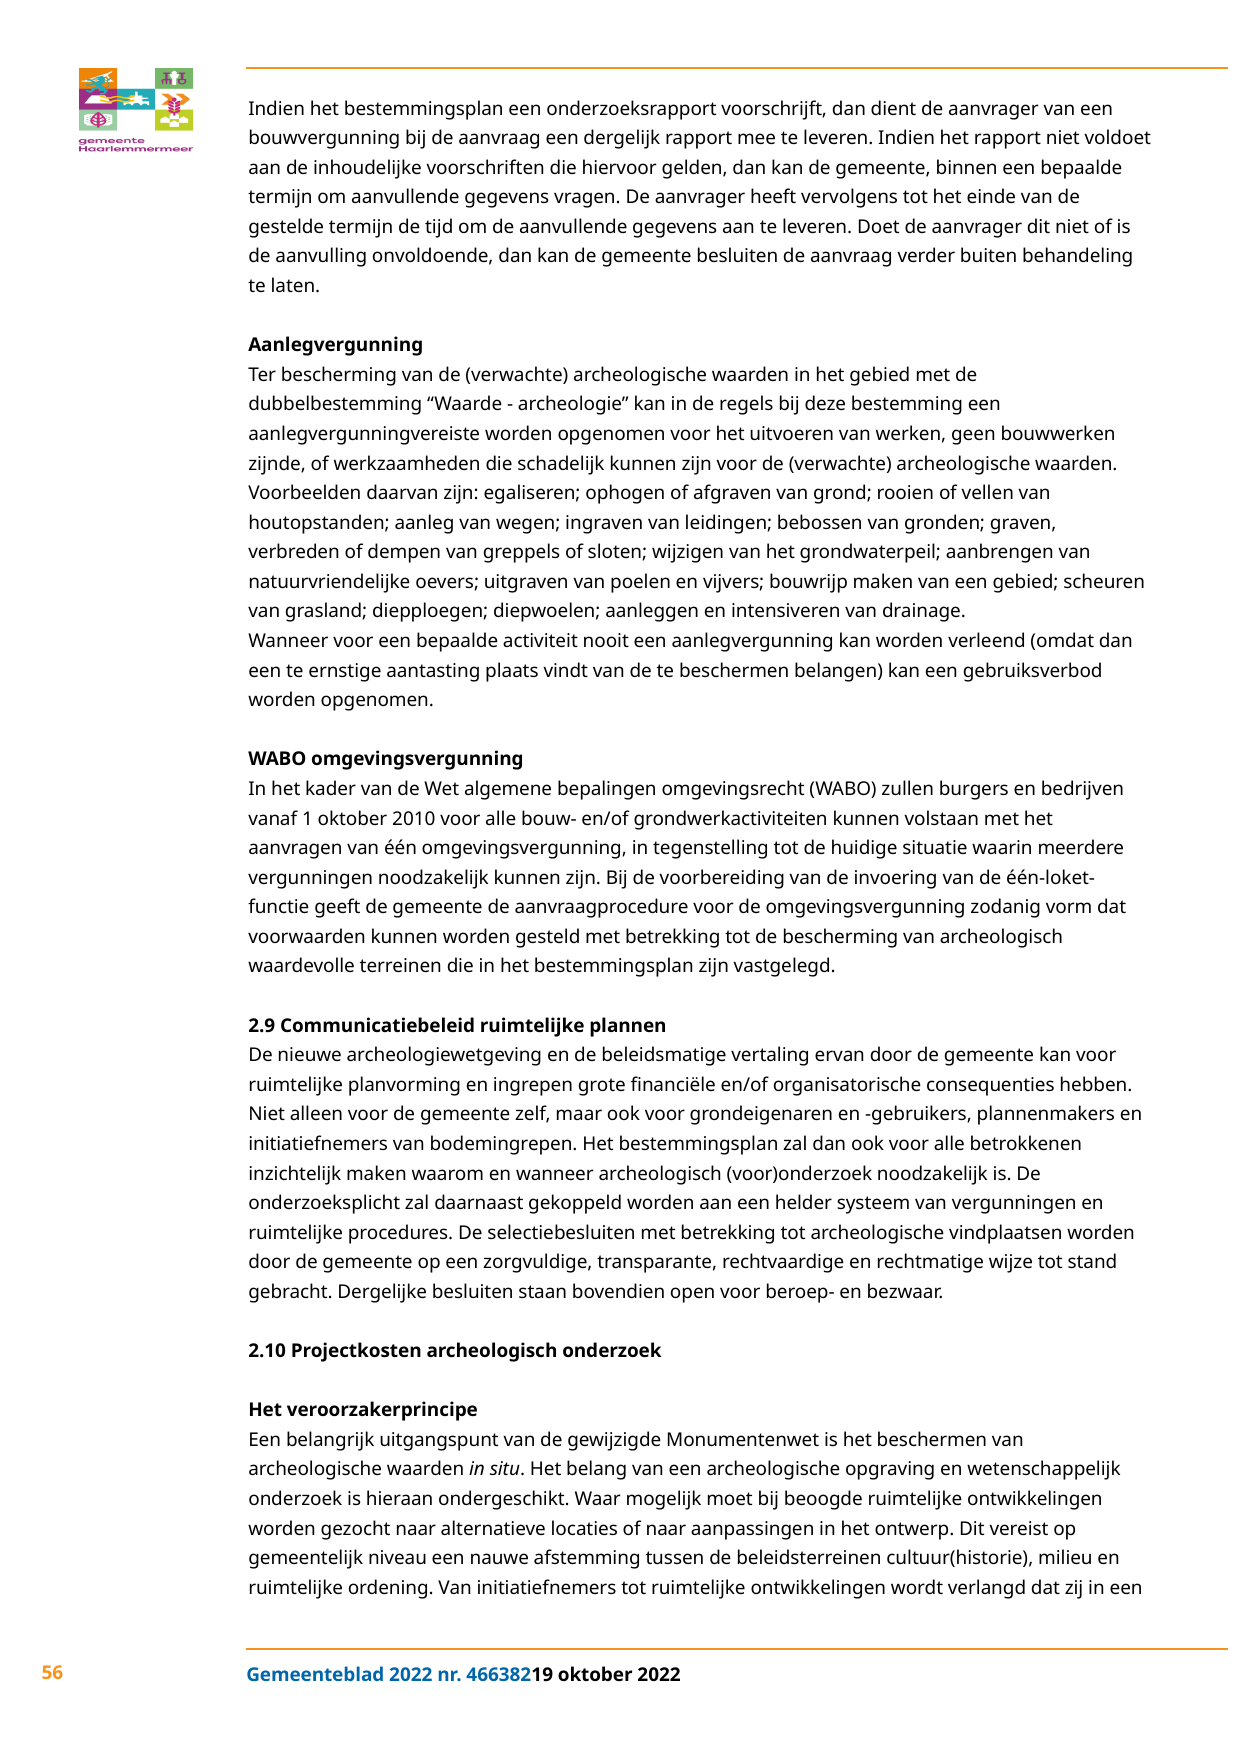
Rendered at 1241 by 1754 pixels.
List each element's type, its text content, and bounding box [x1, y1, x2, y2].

text Indien het bestemmingsplan een onderzoeksrapport voorschrijft, dan dient de aanvrager van een bouwvergunning bij de aanvraag een dergelijk rapport mee te leveren. Indien het rapport niet voldoet aan de inhoudelijke voorschriften die hiervoor gelden, dan kan de gemeente, binnen een bepaalde termijn om aanvullende gegevens vragen. De aanvrager heeft vervolgens tot het einde van de gestelde termijn de tijd om de aanvullende gegevens aan te leveren. Doet de aanvrager dit niet of is de aanvulling onvoldoende, dan kan de gemeente besluiten de aanvraag verder buiten behandeling te laten. [248, 95, 1152, 298]
text In het kader van de Wet algemene bepalingen omgevingsrecht (WABO) zullen burgers en bedrijven vanaf 1 oktober 2010 voor alle bouw- en/of grondwerkactiviteiten kunnen volstaan met het aanvragen van één omgevingsvergunning, in tegenstelling tot de huidige situatie waarin meerdere vergunningen noodzakelijk kunnen zijn. Bij de voorbereiding van de invoering van de één-loket-functie geeft de gemeente de aanvraagprocedure voor de omgevingsvergunning zodanig vorm dat voorwaarden kunnen worden gesteld met betrekking tot de bescherming van archeologisch waardevolle terreinen die in het bestemmingsplan zijn vastgelegd. [248, 775, 1152, 978]
text 2.10 Projectkosten archeologisch onderzoek [248, 1337, 1152, 1363]
text De nieuwe archeologiewetgeving en de beleidsmatige vertaling ervan door de gemeente kan voor ruimtelijke planvorming en ingrepen grote financiële en/of organisatorische consequenties hebben. Niet alleen voor de gemeente zelf, maar ook voor grondeigenaren en -gebruikers, plannenmakers en initiatiefnemers van bodemingrepen. Het bestemmingsplan zal dan ook voor alle betrokkenen inzichtelijk maken waarom en wanneer archeologisch (voor)onderzoek noodzakelijk is. De onderzoeksplicht zal daarnaast gekoppeld worden aan een helder systeem van vergunningen en ruimtelijke procedures. De selectiebesluiten met betrekking tot archeologische vindplaatsen worden door de gemeente op een zorgvuldige, transparante, rechtvaardige en rechtmatige wijze tot stand gebracht. Dergelijke besluiten staan bovendien open voor beroep- en bezwaar. [248, 1041, 1152, 1304]
text Ter bescherming van de (verwachte) archeologische waarden in het gebied met de dubbelbestemming “Waarde - archeologie” kan in de regels bij deze bestemming een aanlegvergunningvereiste worden opgenomen voor het uitvoeren van werken, geen bouwwerken zijnde, of werkzaamheden die schadelijk kunnen zijn voor de (verwachte) archeologische waarden. Voorbeelden daarvan zijn: egaliseren; ophogen of afgraven van grond; rooien of vellen van houtopstanden; aanleg van wegen; ingraven van leidingen; bebossen van gronden; graven, verbreden of dempen van greppels of sloten; wijzigen van het grondwaterpeil; aanbrengen van natuurvriendelijke oevers; uitgraven van poelen en vijvers; bouwrijp maken van een gebied; scheuren van grasland; diepploegen; diepwoelen; aanleggen en intensiveren van drainage. [248, 361, 1152, 623]
picture [41, 47, 231, 172]
text Een belangrijk uitgangspunt van de gewijzigde Monumentenwet is het beschermen van archeologische waarden in situ. Het belang van een archeologische opgraving en wetenschappelijk onderzoek is hieraan ondergeschikt. Waar mogelijk moet bij beoogde ruimtelijke ontwikkelingen worden gezocht naar alternatieve locaties of naar aanpassingen in het ontwerp. Dit vereist op gemeentelijk niveau een nauwe afstemming tussen de beleidsterreinen cultuur(historie), milieu en ruimtelijke ordening. Van initiatiefnemers tot ruimtelijke ontwikkelingen wordt verlangd dat zij in een [248, 1426, 1152, 1600]
text 2.9 Communicatiebeleid ruimtelijke plannen [248, 1012, 1152, 1038]
text Het veroorzakerprincipe [248, 1396, 1152, 1422]
text Wanneer voor een bepaalde activiteit nooit een aanlegvergunning kan worden verleend (omdat dan een te ernstige aantasting plaats vindt van de te beschermen belangen) kan een gebruiksverbod worden opgenomen. [248, 627, 1152, 712]
text WABO omgevingsvergunning [248, 746, 1152, 771]
text Aanlegvergunning [248, 331, 1152, 357]
